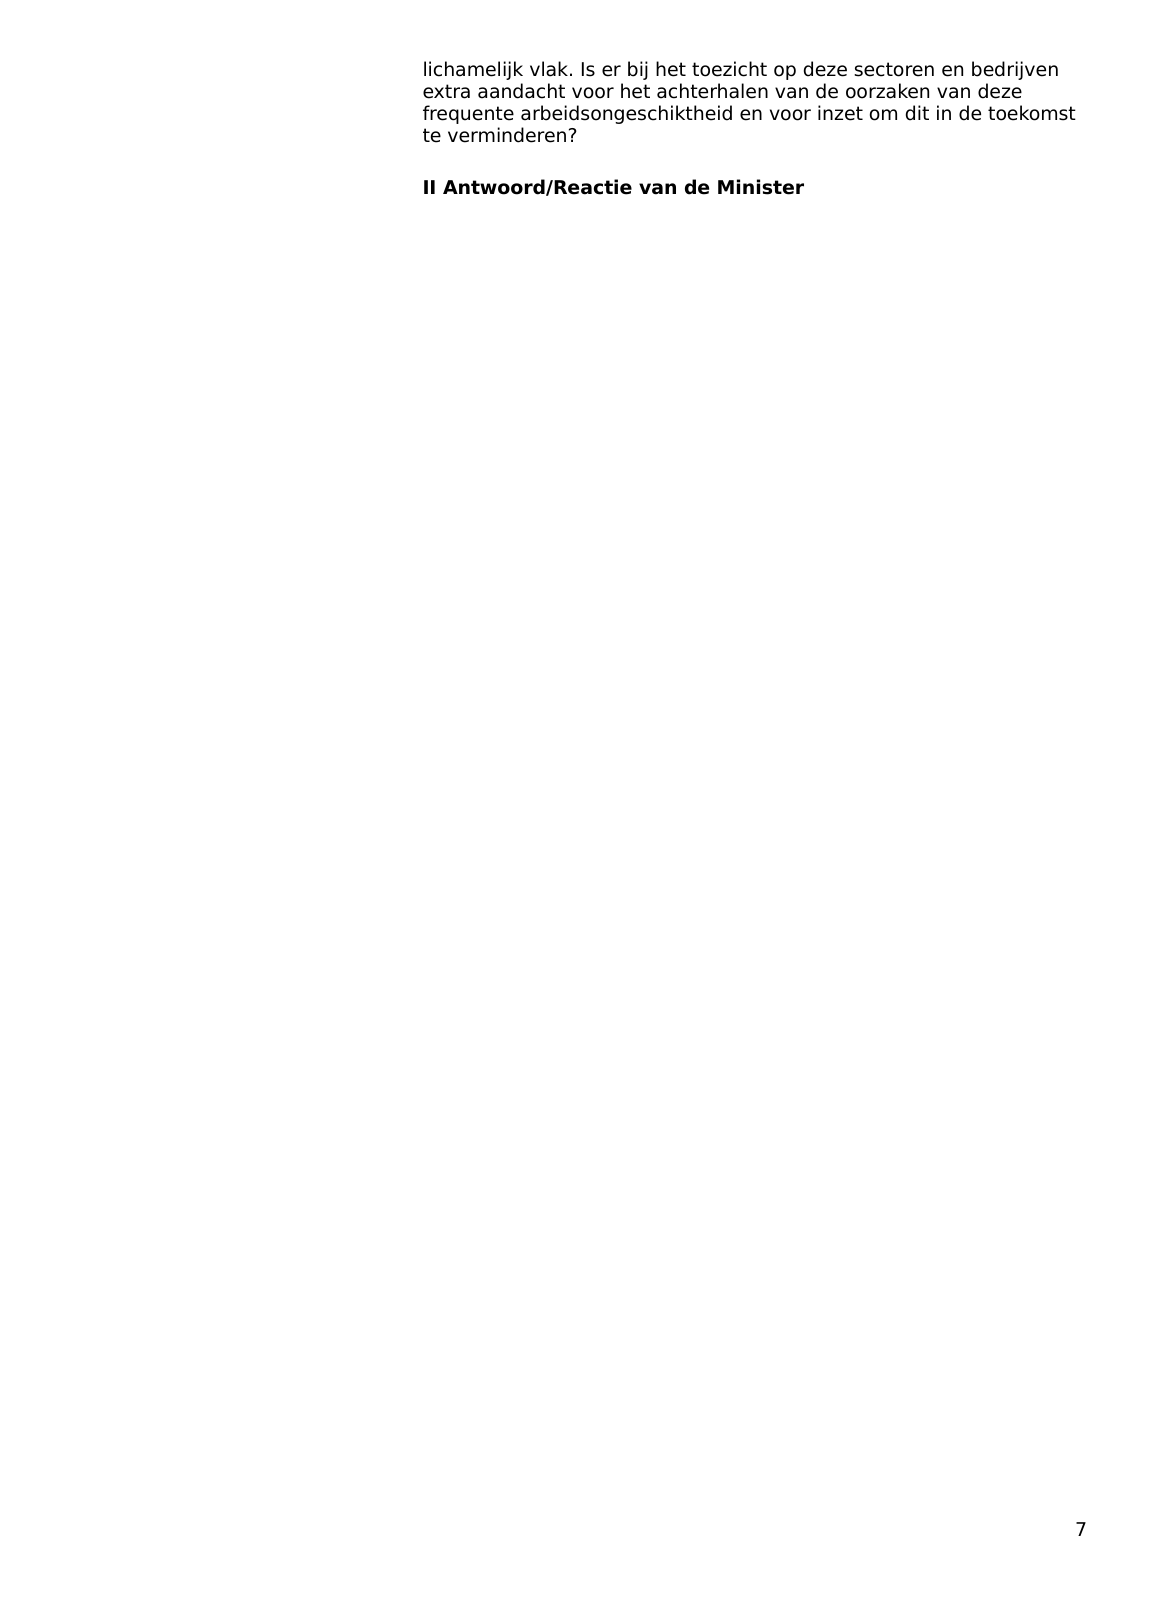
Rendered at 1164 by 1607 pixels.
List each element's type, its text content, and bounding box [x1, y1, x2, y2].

subtitle II Antwoord/Reactie van de Minister [422, 177, 1087, 199]
text lichamelijk vlak. Is er bij het toezicht op deze sectoren en bedrijven extra aandacht voor het achterhalen van de oorzaken van deze frequente arbeidsongeschiktheid en voor inzet om dit in de toekomst te verminderen? [422, 59, 1087, 147]
